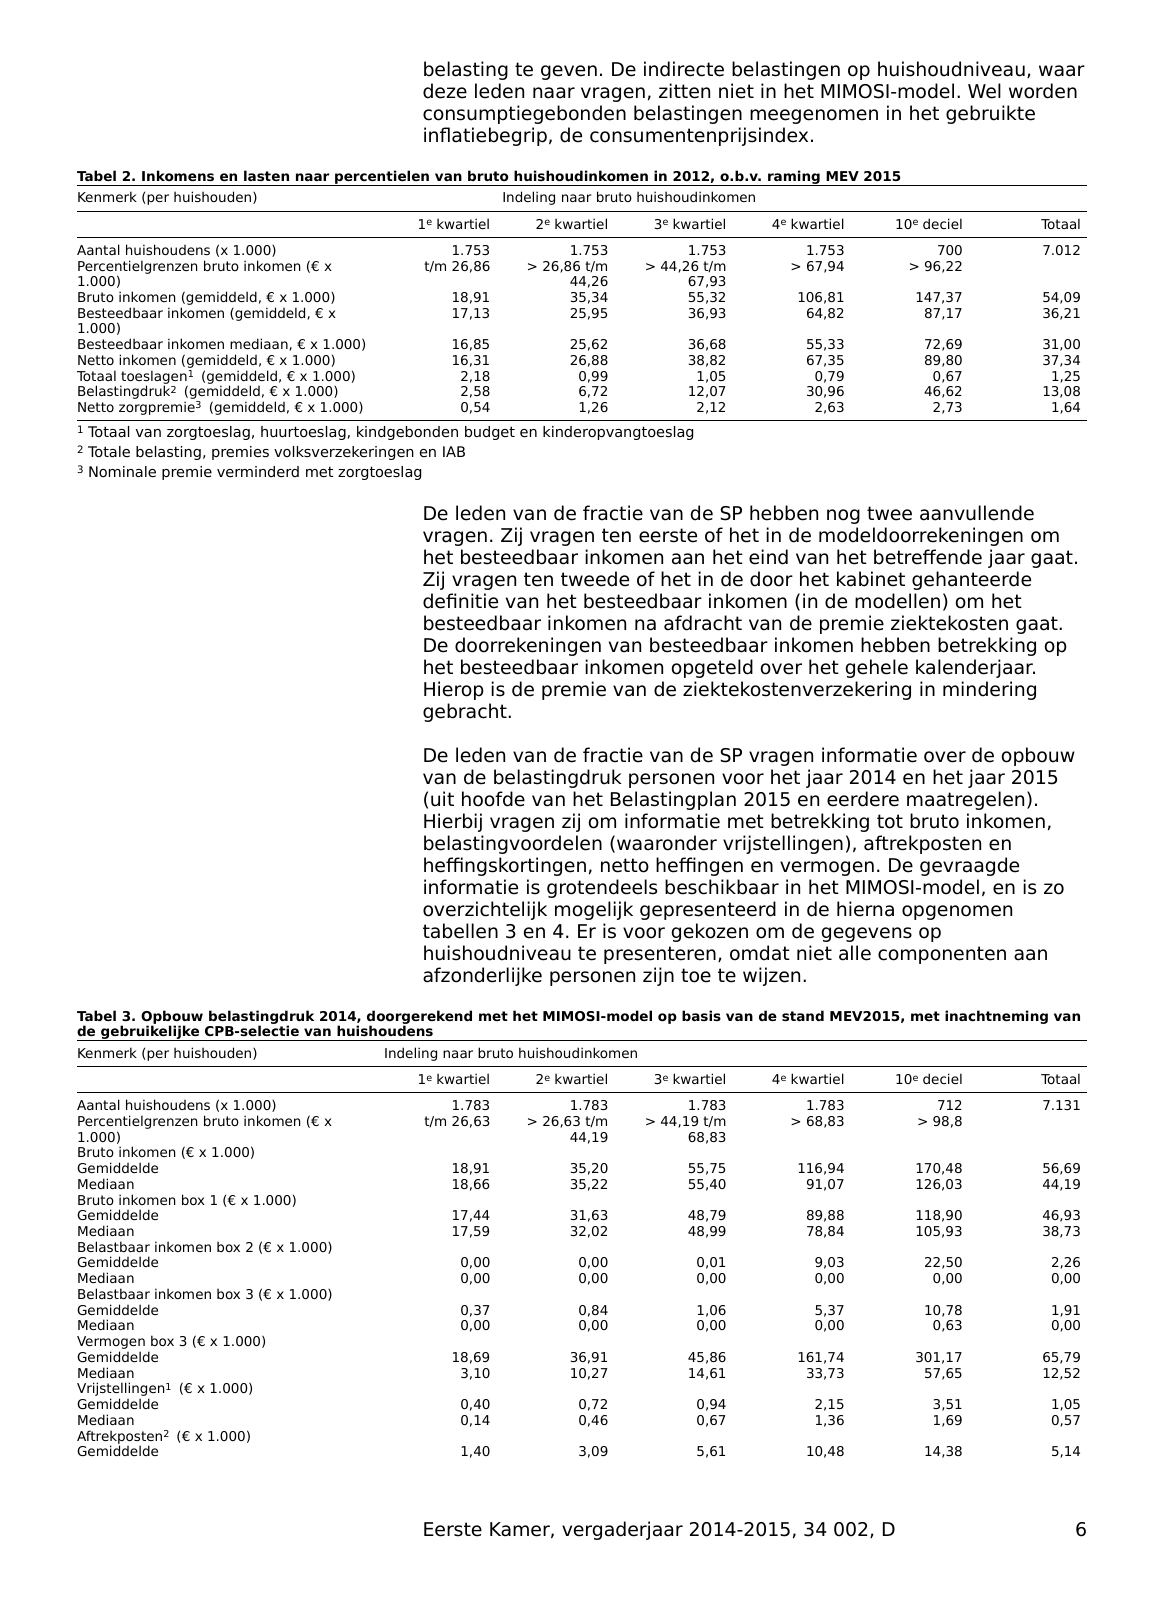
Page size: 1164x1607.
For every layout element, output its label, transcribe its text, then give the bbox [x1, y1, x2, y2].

table_cell [496, 1287, 614, 1302]
table_cell 0,54 [378, 400, 496, 420]
table_cell 1,06 [614, 1303, 732, 1318]
table_cell 56,69 [969, 1161, 1087, 1177]
table_cell Totaal [969, 1067, 1087, 1092]
table_cell 0,00 [496, 1255, 614, 1271]
table_cell 1.753 [614, 238, 732, 258]
table_cell 31,00 [969, 337, 1087, 353]
table_cell 46,93 [969, 1208, 1087, 1224]
table_cell 55,33 [732, 337, 850, 353]
table_cell 1,36 [732, 1413, 850, 1428]
table_cell [496, 1145, 614, 1161]
table_cell 1.753 [496, 238, 614, 258]
table_header Tabel 2. Inkomens en lasten naar percentielen van bruto huishoudinkomen in 2012, o.b.v. raming MEV 2015 [77, 169, 1087, 184]
table_cell 26,88 [496, 353, 614, 368]
table_cell 67,35 [732, 353, 850, 368]
table_cell 35,34 [496, 290, 614, 306]
table_cell [969, 258, 1087, 290]
table_cell 91,07 [732, 1177, 850, 1192]
table_cell 55,40 [614, 1177, 732, 1192]
table_cell 118,90 [850, 1208, 968, 1224]
table_cell 126,03 [850, 1177, 968, 1192]
table_cell Besteedbaar inkomen (gemiddeld, € x 1.000) [77, 306, 378, 337]
table_cell [969, 1041, 1087, 1066]
table_cell Totaal [969, 212, 1087, 237]
table_cell 1,05 [969, 1397, 1087, 1413]
table_cell Mediaan [77, 1224, 378, 1239]
table_cell 2e kwartiel [496, 1067, 614, 1092]
table_cell 0,67 [614, 1413, 732, 1428]
table_cell Percentielgrenzen bruto inkomen (€ x 1.000) [77, 258, 378, 290]
table_cell 72,69 [850, 337, 968, 353]
table_cell 31,63 [496, 1208, 614, 1224]
table_cell 1.783 [732, 1093, 850, 1114]
table_cell [614, 1381, 732, 1397]
table_header Tabel 3. Opbouw belastingdruk 2014, doorgerekend met het MIMOSI-model op basis van de stand MEV2015, met inachtneming van de gebruikelijke CPB-selectie van huishoudens [77, 1009, 1087, 1040]
table_cell 10,48 [732, 1444, 850, 1460]
table_cell 36,91 [496, 1350, 614, 1365]
table_cell 2,63 [732, 400, 850, 420]
table_cell 89,88 [732, 1208, 850, 1224]
table_cell 38,73 [969, 1224, 1087, 1239]
table_cell [732, 1334, 850, 1350]
table_cell t/m 26,63 [378, 1114, 496, 1145]
table_cell 1,69 [850, 1413, 968, 1428]
table_cell [378, 1381, 496, 1397]
table_cell 1,91 [969, 1303, 1087, 1318]
table_cell 55,75 [614, 1161, 732, 1177]
table_cell 301,17 [850, 1350, 968, 1365]
table_cell Totaal toeslagen1 (gemiddeld, € x 1.000) [77, 369, 378, 384]
table_cell Gemiddelde [77, 1350, 378, 1365]
table_cell [614, 1428, 732, 1444]
table_cell [969, 1240, 1087, 1255]
table_cell 161,74 [732, 1350, 850, 1365]
table_cell 7.012 [969, 238, 1087, 258]
table_cell 2,73 [850, 400, 968, 420]
table_cell 16,31 [378, 353, 496, 368]
table_cell Gemiddelde [77, 1208, 378, 1224]
table_cell [732, 1287, 850, 1302]
table_cell Mediaan [77, 1413, 378, 1428]
table_cell [378, 1240, 496, 1255]
table_cell 48,79 [614, 1208, 732, 1224]
table_cell 54,09 [969, 290, 1087, 306]
table_cell 4e kwartiel [732, 1067, 850, 1092]
table_cell 3,51 [850, 1397, 968, 1413]
table_cell 0,00 [969, 1318, 1087, 1334]
table_cell [378, 186, 496, 211]
text De leden van de fractie van de SP hebben nog twee aanvullende vragen. Zij vragen ten eerste of het in de modeldoorrekeningen om het besteedbaar inkomen aan het eind van het betreffende jaar gaat. Zij vragen ten tweede of het in de door het kabinet gehanteerde definitie van het besteedbaar inkomen (in de modellen) om het besteedbaar inkomen na afdracht van de premie ziektekosten gaat. De doorrekeningen van besteedbaar inkomen hebben betrekking op het besteedbaar inkomen opgeteld over het gehele kalenderjaar. Hierop is de premie van de ziektekostenverzekering in mindering gebracht. [422, 503, 1087, 723]
table_cell 1.753 [732, 238, 850, 258]
table_cell [850, 1240, 968, 1255]
table_cell 25,95 [496, 306, 614, 337]
table_cell [614, 1287, 732, 1302]
table_cell 87,17 [850, 306, 968, 337]
table_cell 1.783 [614, 1093, 732, 1114]
table_cell 0,00 [732, 1271, 850, 1287]
table_cell 89,80 [850, 353, 968, 368]
table_cell Belastingdruk2 (gemiddeld, € x 1.000) [77, 384, 378, 400]
table_cell Vermogen box 3 (€ x 1.000) [77, 1334, 378, 1350]
table_cell 1,64 [969, 400, 1087, 420]
table_cell > 67,94 [732, 258, 850, 290]
table_cell 10e deciel [850, 212, 968, 237]
table_cell [378, 1428, 496, 1444]
table_cell 38,82 [614, 353, 732, 368]
table_cell 30,96 [732, 384, 850, 400]
table_cell [969, 1428, 1087, 1444]
table_cell [614, 1145, 732, 1161]
table_cell 10,78 [850, 1303, 968, 1318]
table_cell 2,12 [614, 400, 732, 420]
table_cell Besteedbaar inkomen mediaan, € x 1.000) [77, 337, 378, 353]
table_cell [614, 1240, 732, 1255]
table_cell [378, 1287, 496, 1302]
table_cell 4e kwartiel [732, 212, 850, 237]
table_cell [496, 1193, 614, 1208]
table_cell Gemiddelde [77, 1161, 378, 1177]
table_cell Belastbaar inkomen box 3 (€ x 1.000) [77, 1287, 378, 1302]
table_cell Mediaan [77, 1318, 378, 1334]
table_cell 2,15 [732, 1397, 850, 1413]
table_cell 0,79 [732, 369, 850, 384]
table_cell Gemiddelde [77, 1444, 378, 1460]
table_cell 14,38 [850, 1444, 968, 1460]
table_cell 48,99 [614, 1224, 732, 1239]
table_cell 0,00 [850, 1271, 968, 1287]
table_cell 35,22 [496, 1177, 614, 1192]
table_cell Mediaan [77, 1365, 378, 1381]
table_cell [496, 1428, 614, 1444]
table_cell 64,82 [732, 306, 850, 337]
table_cell 0,00 [496, 1318, 614, 1334]
table_cell [496, 1334, 614, 1350]
table_cell Aftrekposten2 (€ x 1.000) [77, 1428, 378, 1444]
table_cell [77, 1067, 378, 1092]
table_cell 0,46 [496, 1413, 614, 1428]
table_cell 5,14 [969, 1444, 1087, 1460]
table_cell [969, 1381, 1087, 1397]
table_cell Indeling naar bruto huishoudinkomen [496, 186, 1087, 211]
text De leden van de fractie van de SP vragen informatie over de opbouw van de belastingdruk personen voor het jaar 2014 en het jaar 2015 (uit hoofde van het Belastingplan 2015 en eerdere maatregelen). Hierbij vragen zij om informatie met betrekking tot bruto inkomen, belastingvoordelen (waaronder vrijstellingen), aftrekposten en heffingskortingen, netto heffingen en vermogen. De gevraagde informatie is grotendeels beschikbaar in het MIMOSI-model, en is zo overzichtelijk mogelijk gepresenteerd in de hierna opgenomen tabellen 3 en 4. Er is voor gekozen om de gegevens op huishoudniveau te presenteren, omdat niet alle componenten aan afzonderlijke personen zijn toe te wijzen. [422, 745, 1087, 987]
table_cell [732, 1381, 850, 1397]
table_cell [850, 1193, 968, 1208]
table_cell 25,62 [496, 337, 614, 353]
table_cell 0,00 [496, 1271, 614, 1287]
table_cell 3e kwartiel [614, 212, 732, 237]
table_cell 2,26 [969, 1255, 1087, 1271]
table_cell 5,61 [614, 1444, 732, 1460]
table_cell 16,85 [378, 337, 496, 353]
table_cell 0,40 [378, 1397, 496, 1413]
table_cell 10e deciel [850, 1067, 968, 1092]
table_cell 18,91 [378, 1161, 496, 1177]
table_cell [850, 1287, 968, 1302]
table_cell 1,25 [969, 369, 1087, 384]
table_cell Kenmerk (per huishouden) [77, 1041, 378, 1066]
table_cell > 26,63 t/m 44,19 [496, 1114, 614, 1145]
table_cell 3,10 [378, 1365, 496, 1381]
table_cell 700 [850, 238, 968, 258]
table_cell Belastbaar inkomen box 2 (€ x 1.000) [77, 1240, 378, 1255]
table_cell 18,66 [378, 1177, 496, 1192]
table_cell Kenmerk (per huishouden) [77, 186, 378, 211]
table_cell 2e kwartiel [496, 212, 614, 237]
table_cell 2,18 [378, 369, 496, 384]
table_cell [969, 1145, 1087, 1161]
table_cell 12,52 [969, 1365, 1087, 1381]
table_cell > 44,19 t/m 68,83 [614, 1114, 732, 1145]
table_cell 13,08 [969, 384, 1087, 400]
table_cell [378, 1193, 496, 1208]
table_cell [614, 1334, 732, 1350]
table_cell 0,00 [378, 1271, 496, 1287]
table_cell [732, 1145, 850, 1161]
table_cell [732, 1428, 850, 1444]
table_cell > 26,86 t/m 44,26 [496, 258, 614, 290]
table_cell [850, 1145, 968, 1161]
table_cell 45,86 [614, 1350, 732, 1365]
table_cell [850, 1334, 968, 1350]
table_cell 2,58 [378, 384, 496, 400]
table_cell 0,01 [614, 1255, 732, 1271]
table_cell 0,57 [969, 1413, 1087, 1428]
table_cell 36,68 [614, 337, 732, 353]
table_cell [969, 1334, 1087, 1350]
table_cell 1e kwartiel [378, 212, 496, 237]
table_cell 0,14 [378, 1413, 496, 1428]
table_cell 0,00 [732, 1318, 850, 1334]
table_cell 37,34 [969, 353, 1087, 368]
table_cell [378, 1145, 496, 1161]
table_cell > 96,22 [850, 258, 968, 290]
table_cell [732, 1193, 850, 1208]
table_cell 14,61 [614, 1365, 732, 1381]
table_cell 1e kwartiel [378, 1067, 496, 1092]
table_cell 44,19 [969, 1177, 1087, 1192]
table_cell 10,27 [496, 1365, 614, 1381]
table_cell 0,67 [850, 369, 968, 384]
table_cell 46,62 [850, 384, 968, 400]
table_cell 1.783 [378, 1093, 496, 1114]
table_cell [969, 1193, 1087, 1208]
table_cell 0,00 [614, 1318, 732, 1334]
table_cell [496, 1240, 614, 1255]
table_cell 0,00 [378, 1318, 496, 1334]
table_cell 1.783 [496, 1093, 614, 1114]
table_cell [969, 1287, 1087, 1302]
table_cell 0,00 [969, 1271, 1087, 1287]
table_cell Bruto inkomen (gemiddeld, € x 1.000) [77, 290, 378, 306]
table_cell Mediaan [77, 1271, 378, 1287]
table_cell 1.753 [378, 238, 496, 258]
table_cell 0,00 [614, 1271, 732, 1287]
table_cell 1,05 [614, 369, 732, 384]
table_cell 32,02 [496, 1224, 614, 1239]
table_cell 17,59 [378, 1224, 496, 1239]
table_cell 116,94 [732, 1161, 850, 1177]
text belasting te geven. De indirecte belastingen op huishoudniveau, waar deze leden naar vragen, zitten niet in het MIMOSI-model. Wel worden consumptiegebonden belastingen meegenomen in het gebruikte inflatiebegrip, de consumentenprijsindex. [422, 59, 1087, 147]
table_cell 57,65 [850, 1365, 968, 1381]
table_cell Indeling naar bruto huishoudinkomen [378, 1041, 968, 1066]
table_cell t/m 26,86 [378, 258, 496, 290]
table_cell 18,91 [378, 290, 496, 306]
table_cell 17,44 [378, 1208, 496, 1224]
table_cell Gemiddelde [77, 1303, 378, 1318]
table_cell Bruto inkomen (€ x 1.000) [77, 1145, 378, 1161]
table_cell 9,03 [732, 1255, 850, 1271]
table_cell 65,79 [969, 1350, 1087, 1365]
table_cell 0,84 [496, 1303, 614, 1318]
table_cell 3e kwartiel [614, 1067, 732, 1092]
table_cell 7.131 [969, 1093, 1087, 1114]
table_cell > 68,83 [732, 1114, 850, 1145]
table_cell Mediaan [77, 1177, 378, 1192]
table_cell 106,81 [732, 290, 850, 306]
table_cell 0,63 [850, 1318, 968, 1334]
table_cell Netto inkomen (gemiddeld, € x 1.000) [77, 353, 378, 368]
table_cell 36,93 [614, 306, 732, 337]
table_cell [378, 1334, 496, 1350]
table_cell 0,72 [496, 1397, 614, 1413]
table_cell [850, 1381, 968, 1397]
table_cell 1 Totaal van zorgtoeslag, huurtoeslag, kindgebonden budget en kinderopvangtoeslag 2 Totale belasting, premies volksverzekeringen en IAB 3 Nominale premie verminderd met zorgtoeslag [77, 421, 1087, 481]
table_cell Vrijstellingen1 (€ x 1.000) [77, 1381, 378, 1397]
table_cell 0,00 [378, 1255, 496, 1271]
table_cell Aantal huishoudens (x 1.000) [77, 238, 378, 258]
table_cell Bruto inkomen box 1 (€ x 1.000) [77, 1193, 378, 1208]
table_cell 1,26 [496, 400, 614, 420]
table_cell 5,37 [732, 1303, 850, 1318]
table_cell 33,73 [732, 1365, 850, 1381]
table_cell Percentielgrenzen bruto inkomen (€ x 1.000) [77, 1114, 378, 1145]
table_cell 0,99 [496, 369, 614, 384]
table_cell Aantal huishoudens (x 1.000) [77, 1093, 378, 1114]
table_cell 170,48 [850, 1161, 968, 1177]
table_cell [732, 1240, 850, 1255]
table_cell 1,40 [378, 1444, 496, 1460]
table_cell Netto zorgpremie3 (gemiddeld, € x 1.000) [77, 400, 378, 420]
table_cell Gemiddelde [77, 1255, 378, 1271]
table_cell [969, 1114, 1087, 1145]
table_cell 6,72 [496, 384, 614, 400]
table_cell [614, 1193, 732, 1208]
table_cell > 44,26 t/m 67,93 [614, 258, 732, 290]
table_cell 105,93 [850, 1224, 968, 1239]
table_cell 12,07 [614, 384, 732, 400]
table_cell 18,69 [378, 1350, 496, 1365]
table_cell [77, 212, 378, 237]
table_cell 55,32 [614, 290, 732, 306]
table_cell 36,21 [969, 306, 1087, 337]
table_cell 78,84 [732, 1224, 850, 1239]
table_cell Gemiddelde [77, 1397, 378, 1413]
table_cell 3,09 [496, 1444, 614, 1460]
table_cell 22,50 [850, 1255, 968, 1271]
table_cell 0,94 [614, 1397, 732, 1413]
table_cell [850, 1428, 968, 1444]
table_cell 712 [850, 1093, 968, 1114]
table_cell 0,37 [378, 1303, 496, 1318]
table_cell 35,20 [496, 1161, 614, 1177]
table_cell [496, 1381, 614, 1397]
table_cell 17,13 [378, 306, 496, 337]
table_cell 147,37 [850, 290, 968, 306]
table_cell > 98,8 [850, 1114, 968, 1145]
